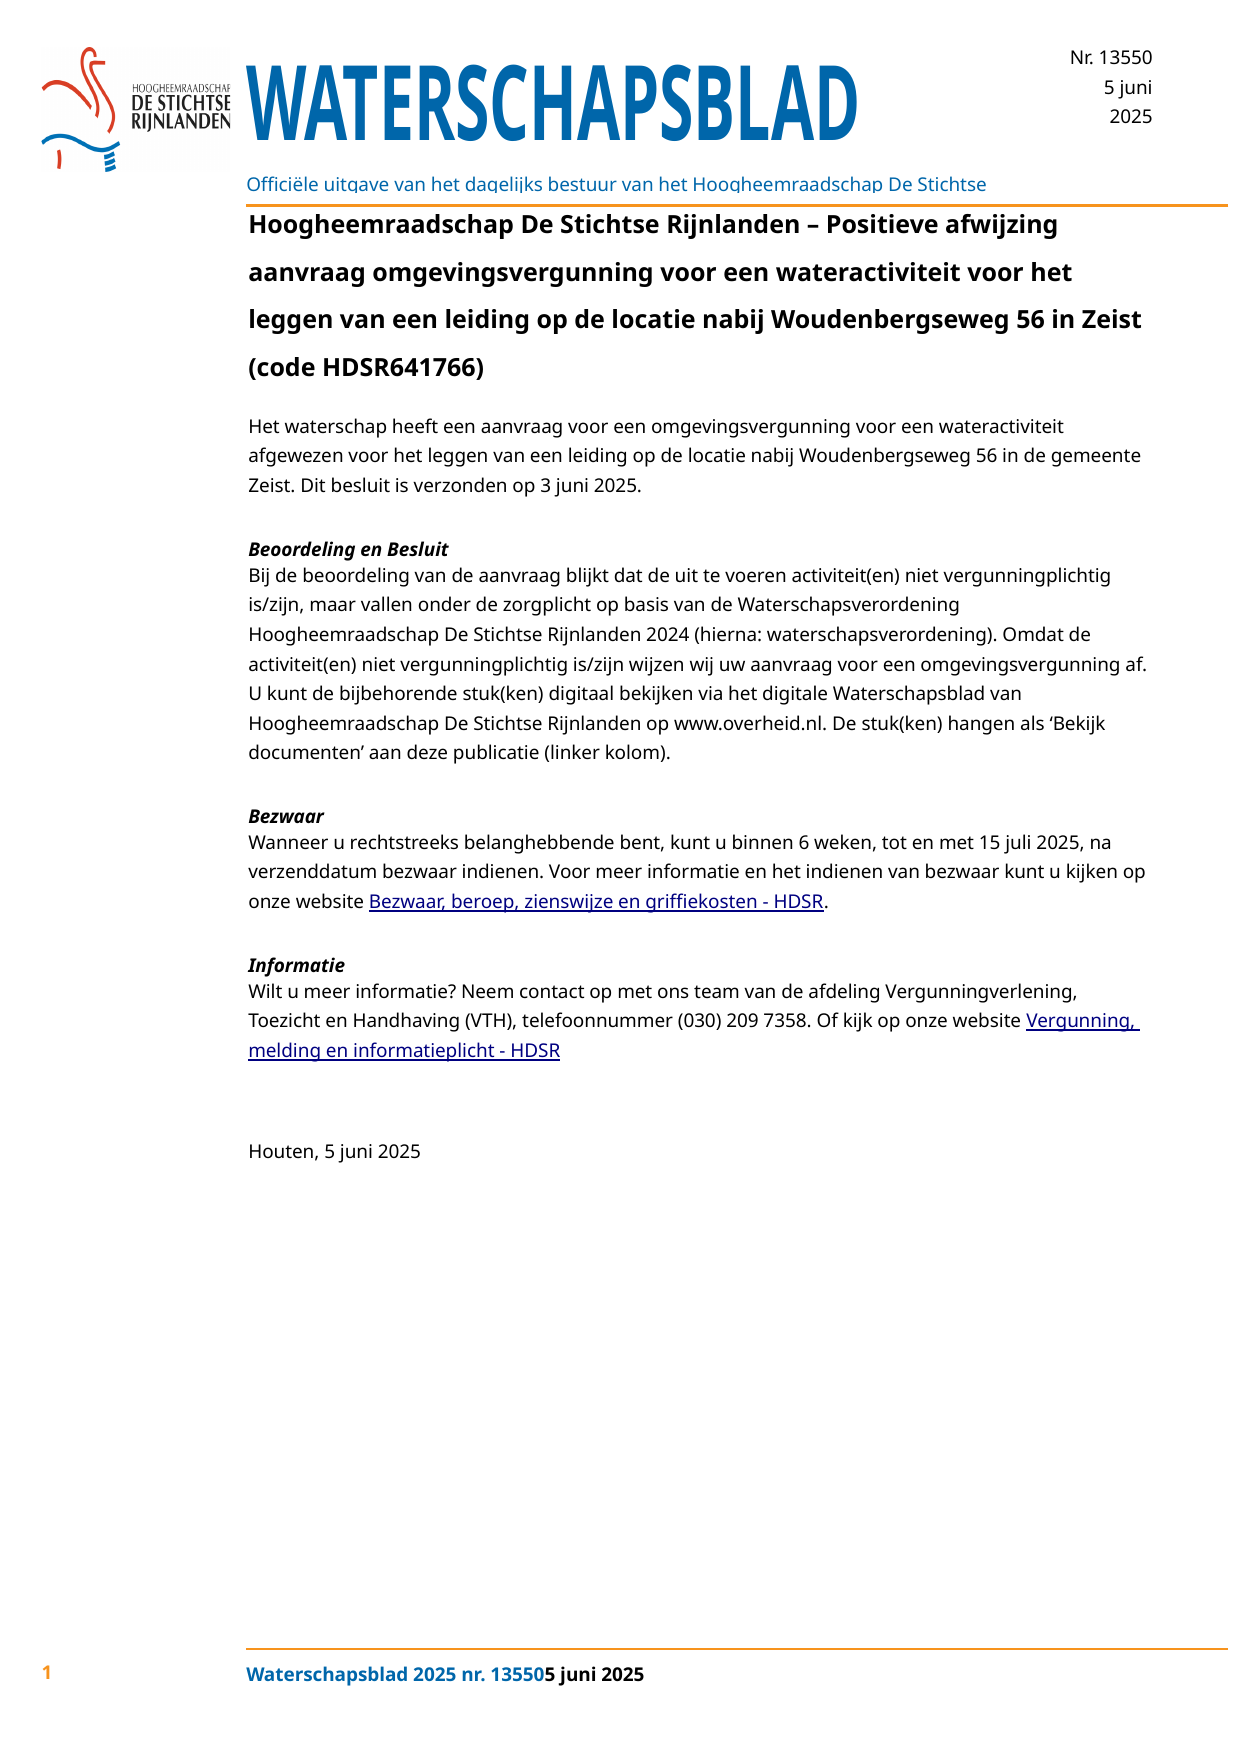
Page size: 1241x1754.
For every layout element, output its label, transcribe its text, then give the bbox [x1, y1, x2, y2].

text Het waterschap heeft een aanvraag voor een omgevingsvergunning voor een wateractiviteit afgewezen voor het leggen van een leiding op de locatie nabij Woudenbergseweg 56 in de gemeente Zeist. Dit besluit is verzonden op 3 juni 2025. [248, 413, 1152, 498]
text Beoordeling en Besluit [248, 536, 1152, 562]
text Bij de beoordeling van de aanvraag blijkt dat de uit te voeren activiteit(en) niet vergunningplichtig is/zijn, maar vallen onder de zorgplicht op basis van de Waterschapsverordening Hoogheemraadschap De Stichtse Rijnlanden 2024 (hierna: waterschapsverordening). Omdat de activiteit(en) niet vergunningplichtig is/zijn wijzen wij uw aanvraag voor een omgevingsvergunning af. U kunt de bijbehorende stuk(ken) digitaal bekijken via het digitale Waterschapsblad van Hoogheemraadschap De Stichtse Rijnlanden op www.overheid.nl. De stuk(ken) hangen als ‘Bekijk documenten’ aan deze publicatie (linker kolom). [248, 562, 1152, 765]
text Informatie [248, 952, 1152, 978]
text Wilt u meer informatie? Neem contact op met ons team van de afdeling Vergunningverlening, Toezicht en Handhaving (VTH), telefoonnummer (030) 209 7358. Of kijk op onze website Vergunning, melding en informatieplicht - HDSR [248, 978, 1152, 1063]
picture [41, 47, 231, 172]
text Houten, 5 juni 2025 [248, 1138, 1152, 1164]
text Hoogheemraadschap De Stichtse Rijnlanden – Positieve afwijzing aanvraag omgevingsvergunning voor een wateractiviteit voor het leggen van een leiding op de locatie nabij Woudenbergseweg 56 in Zeist (code HDSR641766) [248, 207, 1152, 384]
text Wanneer u rechtstreeks belanghebbende bent, kunt u binnen 6 weken, tot en met 15 juli 2025, na verzenddatum bezwaar indienen. Voor meer informatie en het indienen van bezwaar kunt u kijken op onze website Bezwaar, beroep, zienswijze en griffiekosten - HDSR. [248, 829, 1152, 914]
text Bezwaar [248, 803, 1152, 829]
